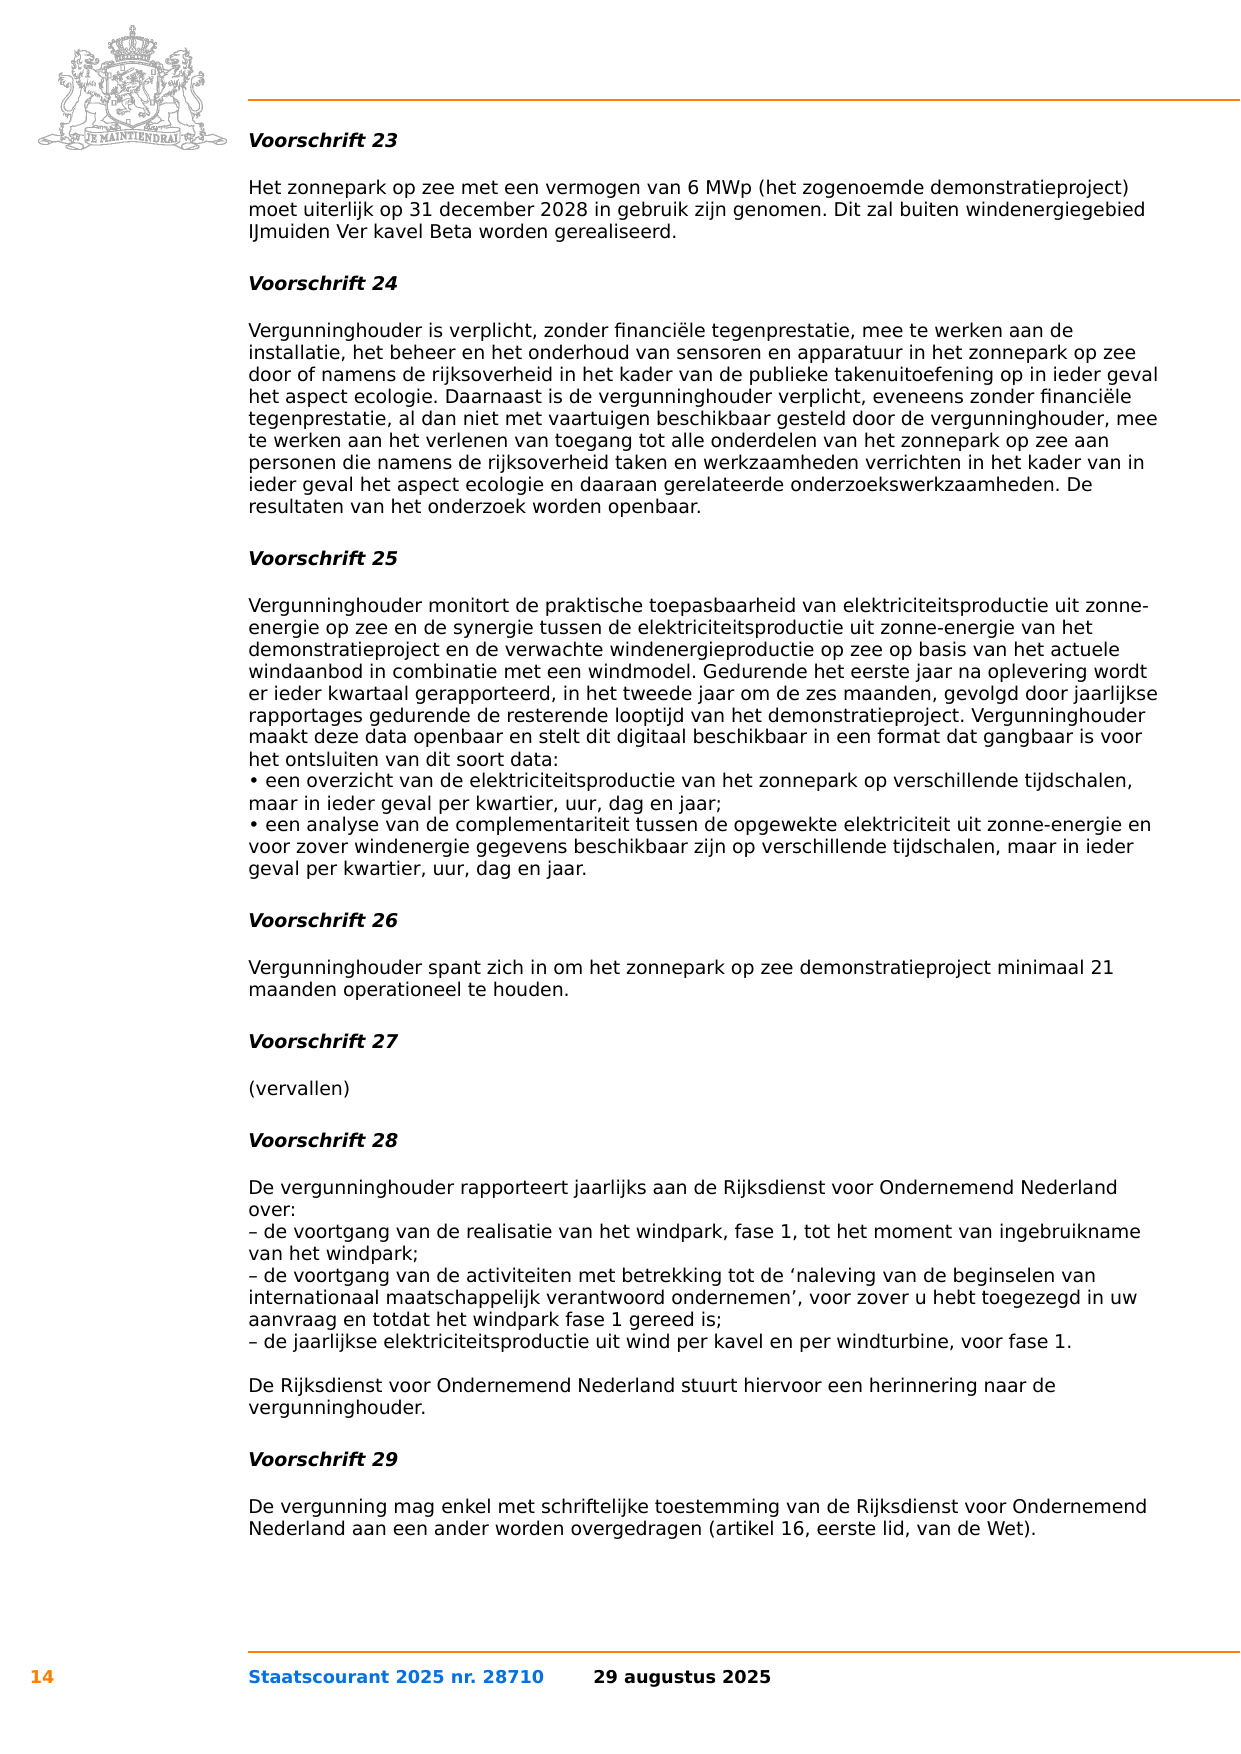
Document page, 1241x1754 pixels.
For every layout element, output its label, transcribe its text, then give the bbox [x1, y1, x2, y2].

subtitle Voorschrift 27 [248, 1031, 1163, 1053]
text Het zonnepark op zee met een vermogen van 6 MWp (het zogenoemde demonstratieproject) moet uiterlijk op 31 december 2028 in gebruik zijn genomen. Dit zal buiten windenergiegebied IJmuiden Ver kavel Beta worden gerealiseerd. [248, 177, 1163, 243]
subtitle Voorschrift 25 [248, 548, 1163, 569]
text De vergunninghouder rapporteert jaarlijks aan de Rijksdienst voor Ondernemend Nederland over: [248, 1177, 1163, 1221]
text – de voortgang van de activiteiten met betrekking tot de ‘naleving van de beginselen van internationaal maatschappelijk verantwoord ondernemen’, voor zover u hebt toegezegd in uw aanvraag en totdat het windpark fase 1 gereed is; [248, 1265, 1163, 1331]
text Vergunninghouder spant zich in om het zonnepark op zee demonstratieproject minimaal 21 maanden operationeel te houden. [248, 957, 1163, 1001]
text • een overzicht van de elektriciteitsproductie van het zonnepark op verschillende tijdschalen, maar in ieder geval per kwartier, uur, dag en jaar; [248, 770, 1163, 814]
text Vergunninghouder monitort de praktische toepasbaarheid van elektriciteitsproductie uit zonne-energie op zee en de synergie tussen de elektriciteitsproductie uit zonne-energie van het demonstratieproject en de verwachte windenergieproductie op zee op basis van het actuele windaanbod in combinatie met een windmodel. Gedurende het eerste jaar na oplevering wordt er ieder kwartaal gerapporteerd, in het tweede jaar om de zes maanden, gevolgd door jaarlijkse rapportages gedurende de resterende looptijd van het demonstratieproject. Vergunninghouder maakt deze data openbaar en stelt dit digitaal beschikbaar in een format dat gangbaar is voor het ontsluiten van dit soort data: [248, 594, 1163, 770]
text – de voortgang van de realisatie van het windpark, fase 1, tot het moment van ingebruikname van het windpark; [248, 1221, 1163, 1265]
subtitle Voorschrift 29 [248, 1449, 1163, 1471]
text – de jaarlijkse elektriciteitsproductie uit wind per kavel en per windturbine, voor fase 1. [248, 1331, 1163, 1353]
text (vervallen) [248, 1078, 1163, 1100]
text De vergunning mag enkel met schriftelijke toestemming van de Rijksdienst voor Ondernemend Nederland aan een ander worden overgedragen (artikel 16, eerste lid, van de Wet). [248, 1496, 1163, 1540]
subtitle Voorschrift 28 [248, 1130, 1163, 1152]
subtitle Voorschrift 23 [248, 130, 1163, 152]
picture [38, 25, 227, 150]
text Vergunninghouder is verplicht, zonder financiële tegenprestatie, mee te werken aan de installatie, het beheer en het onderhoud van sensoren en apparatuur in het zonnepark op zee door of namens de rijksoverheid in het kader van de publieke takenuitoefening op in ieder geval het aspect ecologie. Daarnaast is de vergunninghouder verplicht, eveneens zonder financiële tegenprestatie, al dan niet met vaartuigen beschikbaar gesteld door de vergunninghouder, mee te werken aan het verlenen van toegang tot alle onderdelen van het zonnepark op zee aan personen die namens de rijksoverheid taken en werkzaamheden verrichten in het kader van in ieder geval het aspect ecologie en daaraan gerelateerde onderzoekswerkzaamheden. De resultaten van het onderzoek worden openbaar. [248, 320, 1163, 518]
text • een analyse van de complementariteit tussen de opgewekte elektriciteit uit zonne-energie en voor zover windenergie gegevens beschikbaar zijn op verschillende tijdschalen, maar in ieder geval per kwartier, uur, dag en jaar. [248, 814, 1163, 880]
text De Rijksdienst voor Ondernemend Nederland stuurt hiervoor een herinnering naar de vergunninghouder. [248, 1375, 1163, 1419]
subtitle Voorschrift 24 [248, 273, 1163, 295]
subtitle Voorschrift 26 [248, 910, 1163, 932]
